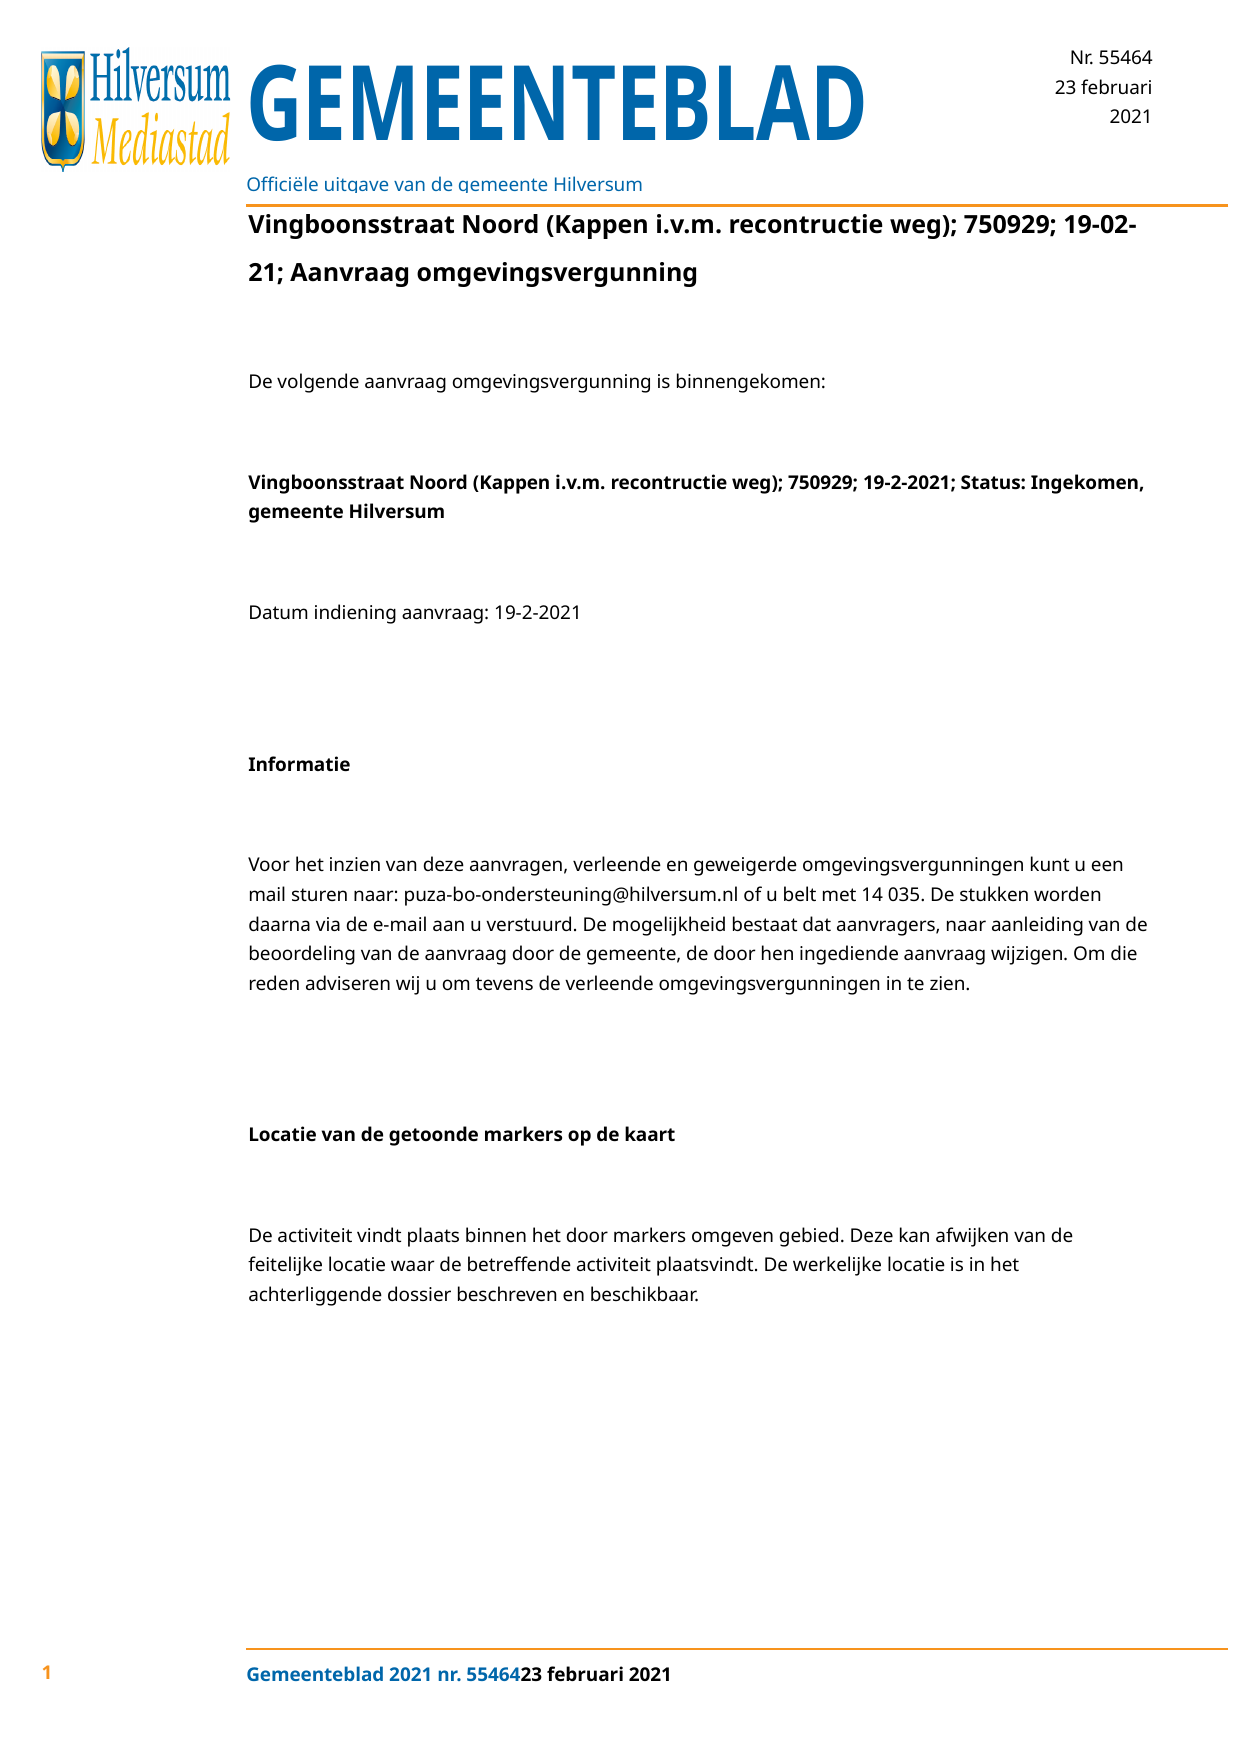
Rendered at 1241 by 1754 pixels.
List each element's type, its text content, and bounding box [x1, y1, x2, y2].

text Datum indiening aanvraag: 19-2-2021 [248, 599, 1152, 625]
picture [41, 47, 231, 172]
text Informatie [248, 751, 1152, 777]
text Voor het inzien van deze aanvragen, verleende en geweigerde omgevingsvergunningen kunt u een mail sturen naar: puza-bo-ondersteuning@hilversum.nl of u belt met 14 035. De stukken worden daarna via de e-mail aan u verstuurd. De mogelijkheid bestaat dat aanvragers, naar aanleiding van de beoordeling van de aanvraag door de gemeente, de door hen ingediende aanvraag wijzigen. Om die reden adviseren wij u om tevens de verleende omgevingsvergunningen in te zien. [248, 852, 1152, 996]
text Locatie van de getoonde markers op de kaart [248, 1121, 1152, 1147]
text De volgende aanvraag omgevingsvergunning is binnengekomen: [248, 368, 1152, 394]
text Vingboonsstraat Noord (Kappen i.v.m. recontructie weg); 750929; 19-2-2021; Status: Ingekomen, gemeente Hilversum [248, 469, 1152, 524]
text Vingboonsstraat Noord (Kappen i.v.m. recontructie weg); 750929; 19-02-21; Aanvraag omgevingsvergunning [248, 207, 1152, 288]
text De activiteit vindt plaats binnen het door markers omgeven gebied. Deze kan afwijken van de feitelijke locatie waar de betreffende activiteit plaatsvindt. De werkelijke locatie is in het achterliggende dossier beschreven en beschikbaar. [248, 1222, 1152, 1307]
